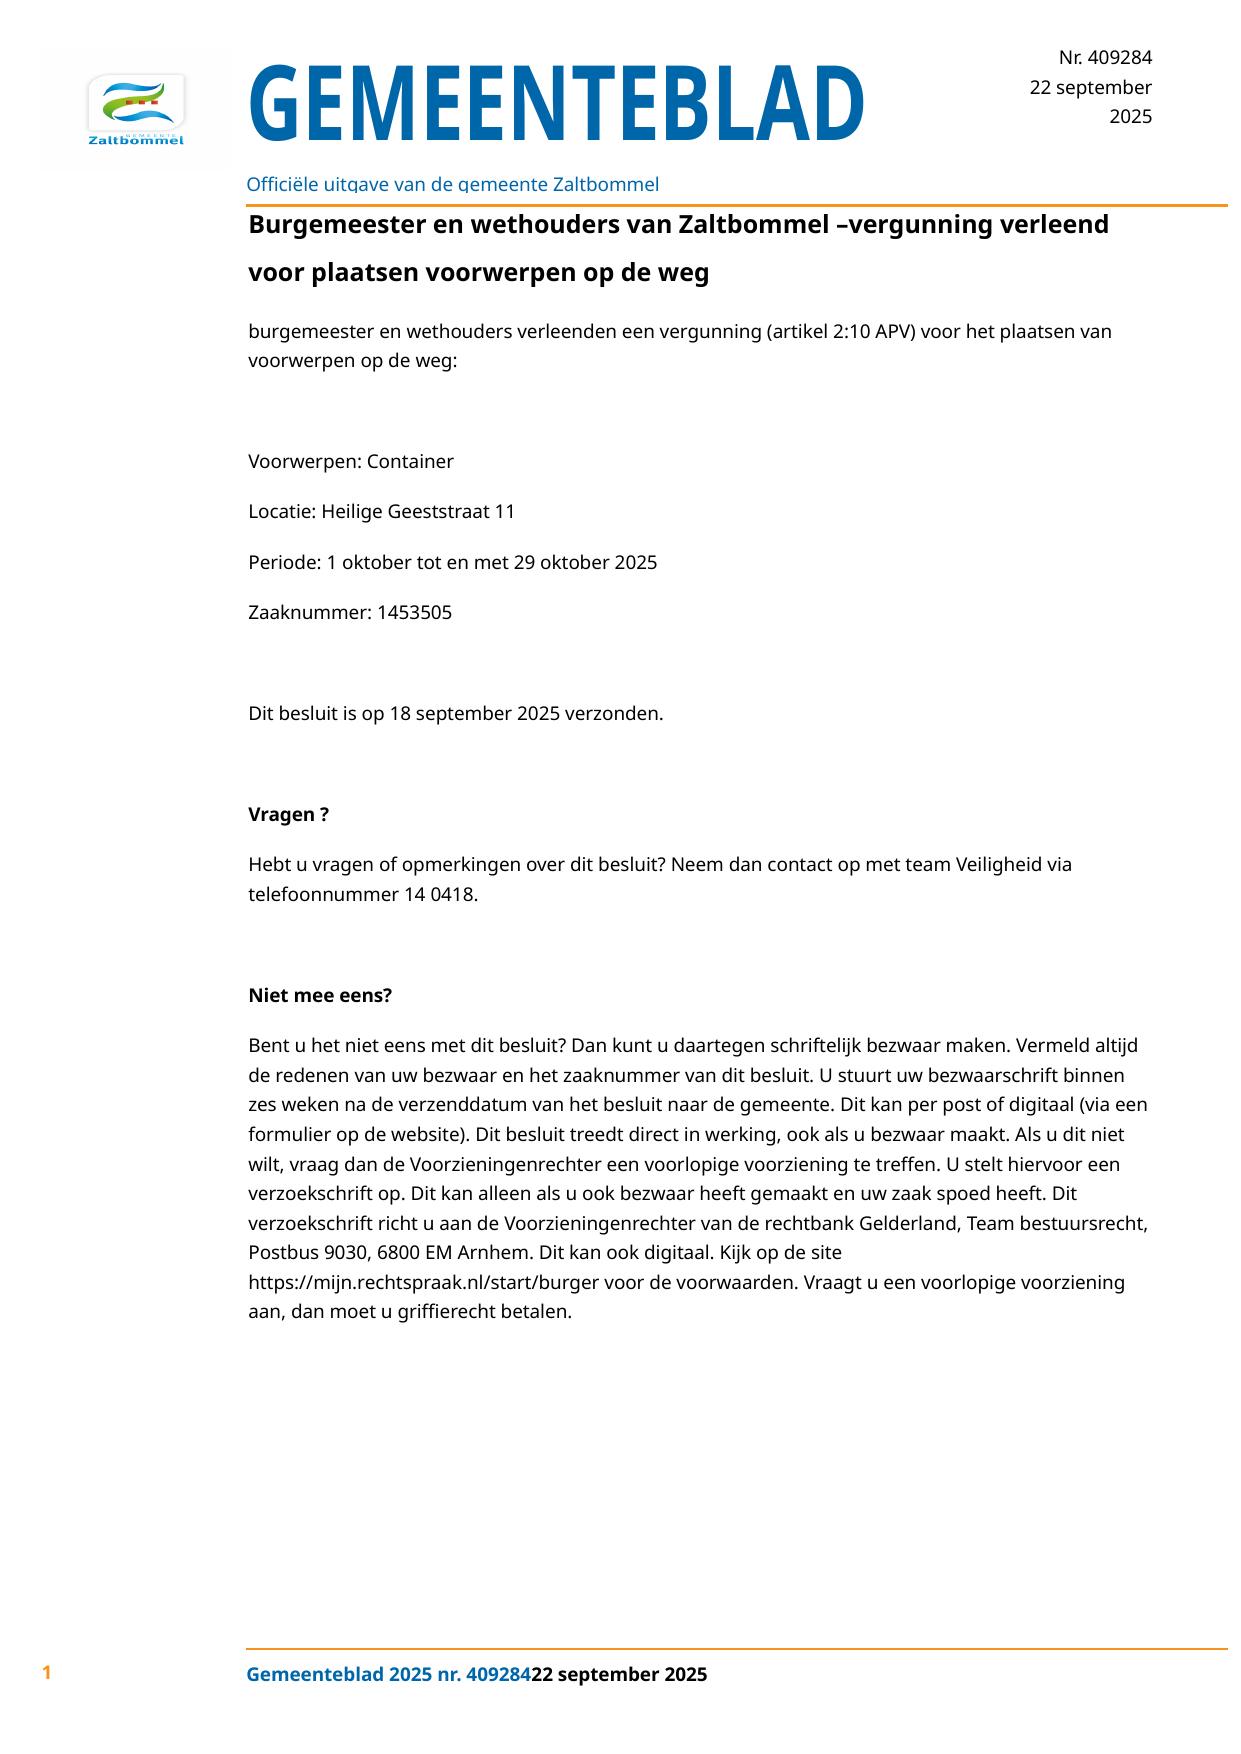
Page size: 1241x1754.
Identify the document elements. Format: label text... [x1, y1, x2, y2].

text Hebt u vragen of opmerkingen over dit besluit? Neem dan contact op met team Veiligheid via telefoonnummer 14 0418. [248, 852, 1152, 907]
text Burgemeester en wethouders van Zaltbommel –vergunning verleend voor plaatsen voorwerpen op de weg [248, 207, 1152, 288]
text Locatie: Heilige Geeststraat 11 [248, 499, 1152, 524]
text Bent u het niet eens met dit besluit? Dan kunt u daartegen schriftelijk bezwaar maken. Vermeld altijd de redenen van uw bezwaar en het zaaknummer van dit besluit. U stuurt uw bezwaarschrift binnen zes weken na de verzenddatum van het besluit naar de gemeente. Dit kan per post of digitaal (via een formulier op de website). Dit besluit treedt direct in werking, ook als u bezwaar maakt. Als u dit niet wilt, vraag dan de Voorzieningenrechter een voorlopige voorziening te treffen. U stelt hiervoor een verzoekschrift op. Dit kan alleen als u ook bezwaar heeft gemaakt en uw zaak spoed heeft. Dit verzoekschrift richt u aan de Voorzieningenrechter van de rechtbank Gelderland, Team bestuursrecht, Postbus 9030, 6800 EM Arnhem. Dit kan ook digitaal. Kijk op de site https://mijn.rechtspraak.nl/start/burger voor de voorwaarden. Vraagt u een voorlopige voorziening aan, dan moet u griffierecht betalen. [248, 1032, 1152, 1324]
text Voorwerpen: Container [248, 448, 1152, 474]
text Vragen ? [248, 801, 1152, 827]
text Zaaknummer: 1453505 [248, 599, 1152, 625]
text Periode: 1 oktober tot en met 29 oktober 2025 [248, 549, 1152, 575]
text Niet mee eens? [248, 982, 1152, 1008]
text burgemeester en wethouders verleenden een vergunning (artikel 2:10 APV) voor het plaatsen van voorwerpen op de weg: [248, 318, 1152, 373]
picture [41, 47, 231, 172]
text Dit besluit is op 18 september 2025 verzonden. [248, 700, 1152, 726]
